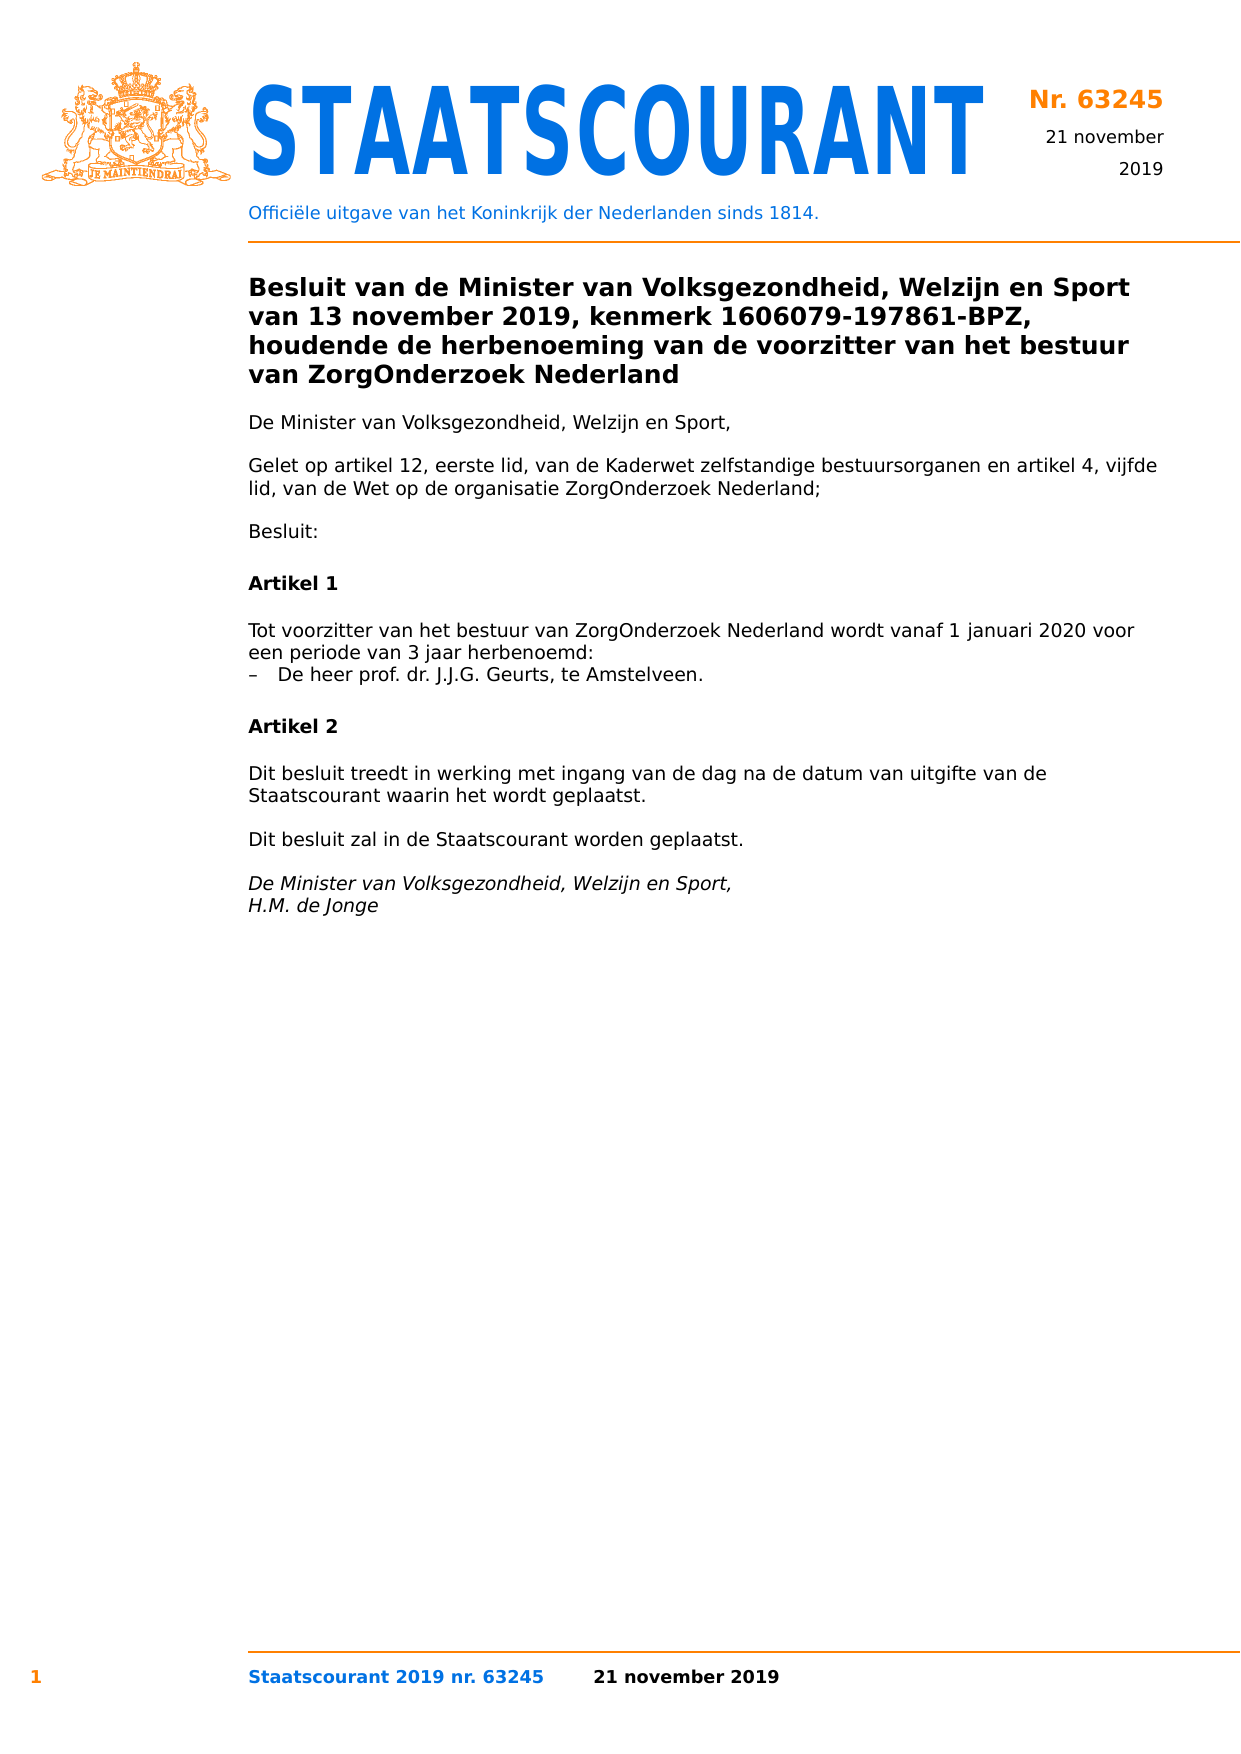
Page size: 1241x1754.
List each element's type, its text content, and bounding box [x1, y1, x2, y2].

text Dit besluit treedt in werking met ingang van de dag na de datum van uitgifte van de Staatscourant waarin het wordt geplaatst. [248, 763, 1163, 807]
text De Minister van Volksgezondheid, Welzijn en Sport, H.M. de Jonge [248, 873, 1163, 917]
text Tot voorzitter van het bestuur van ZorgOnderzoek Nederland wordt vanaf 1 januari 2020 voor een periode van 3 jaar herbenoemd: [248, 620, 1163, 664]
picture [41, 62, 231, 186]
subtitle Besluit van de Minister van Volksgezondheid, Welzijn en Sport van 13 november 2019, kenmerk 1606079-197861-BPZ, houdende de herbenoeming van de voorzitter van het bestuur van ZorgOnderzoek Nederland [248, 273, 1163, 390]
text De Minister van Volksgezondheid, Welzijn en Sport, [248, 412, 1163, 433]
table_header [25, 62, 248, 241]
table_header Nr. 63245 [998, 62, 1240, 121]
subtitle Artikel 1 [248, 573, 1163, 595]
text Gelet op artikel 12, eerste lid, van de Kaderwet zelfstandige bestuursorganen en artikel 4, vijfde lid, van de Wet op de organisatie ZorgOnderzoek Nederland; [248, 455, 1163, 499]
text – De heer prof. dr. J.J.G. Geurts, te Amstelveen. [248, 664, 1163, 686]
text Besluit: [248, 521, 1163, 543]
table_cell Officiële uitgave van het Koninkrijk der Nederlanden sinds 1814. [248, 203, 1240, 241]
table_header STAATSCOURANT [248, 62, 998, 203]
subtitle Artikel 2 [248, 716, 1163, 738]
table_cell 21 november [998, 121, 1240, 153]
table_cell 2019 [998, 153, 1240, 203]
text Dit besluit zal in de Staatscourant worden geplaatst. [248, 829, 1163, 851]
